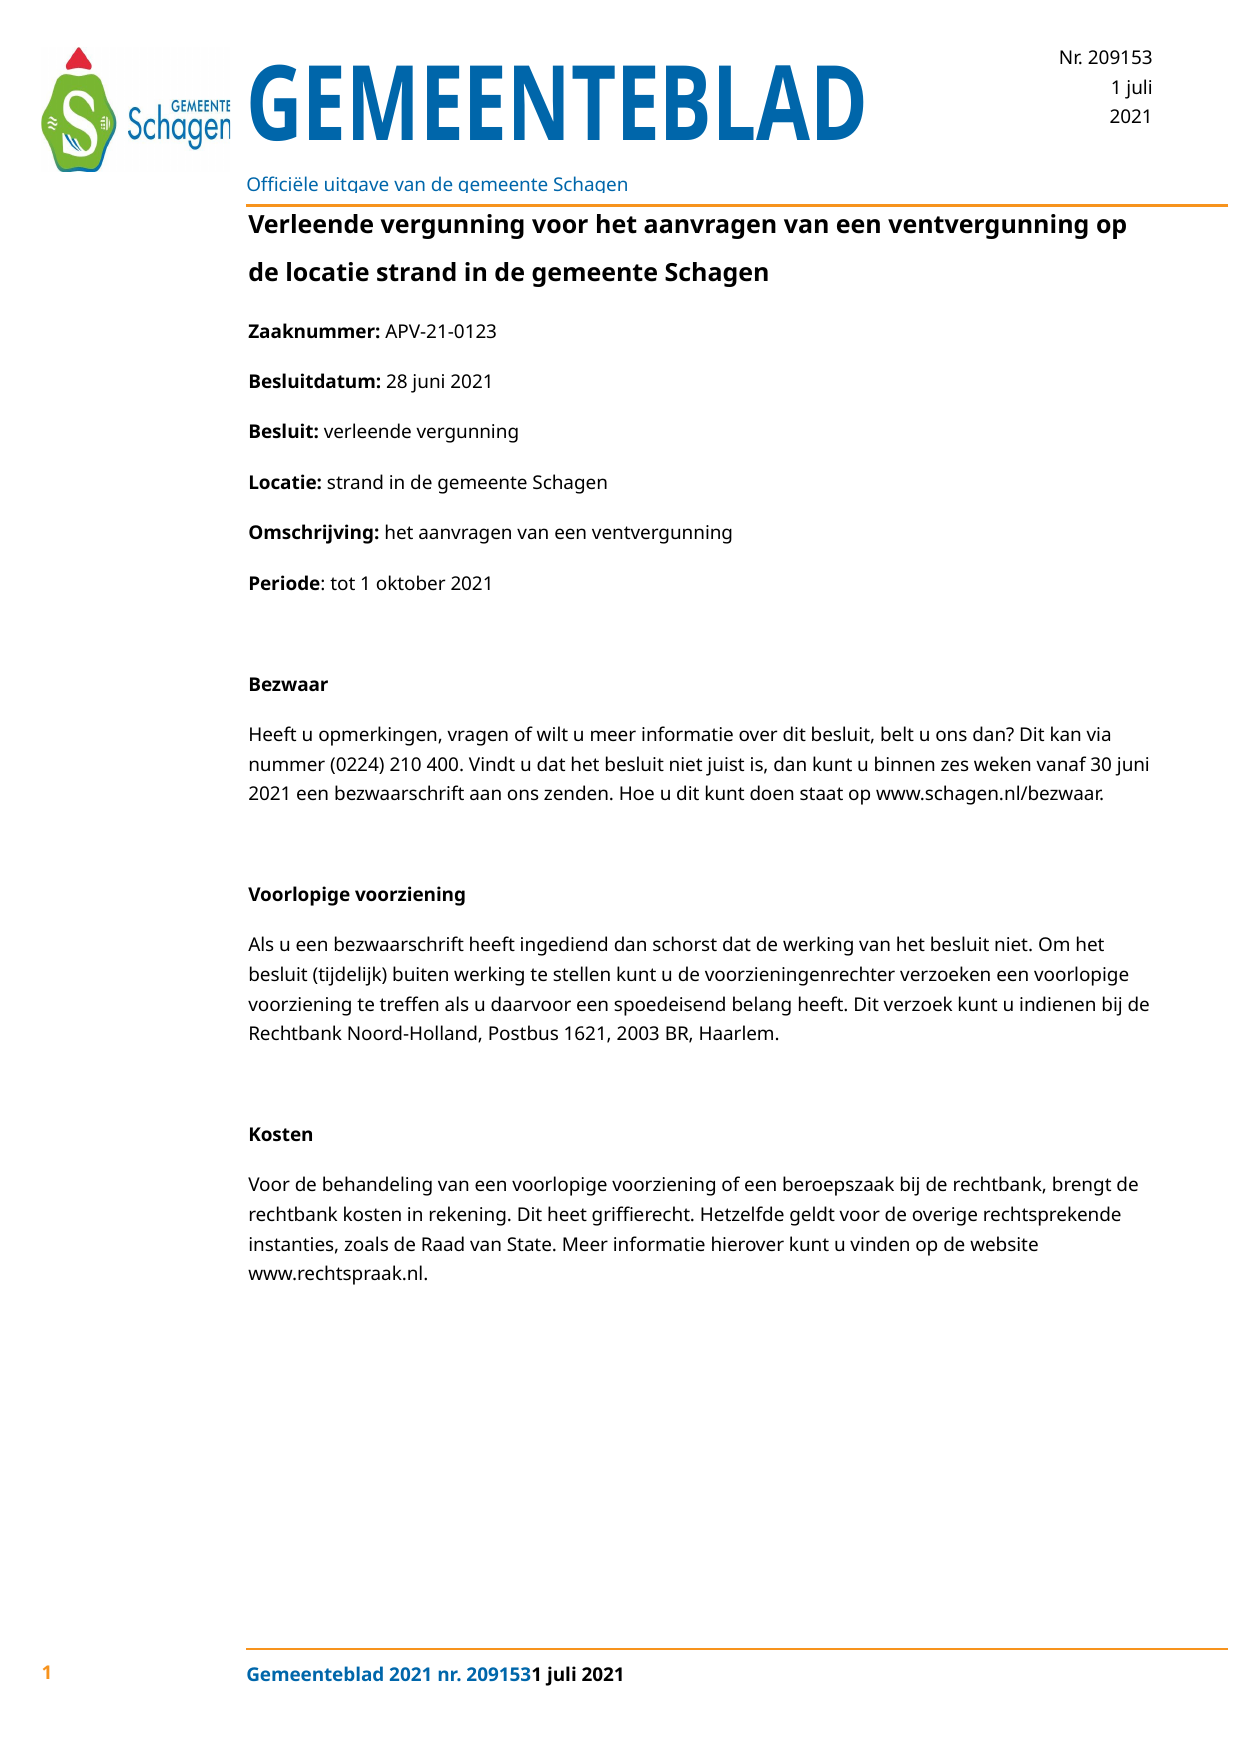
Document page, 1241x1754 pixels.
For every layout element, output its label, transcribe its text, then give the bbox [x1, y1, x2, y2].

text Kosten [248, 1121, 1152, 1147]
text Omschrijving: het aanvragen van een ventvergunning [248, 519, 1152, 545]
text Besluit: verleende vergunning [248, 419, 1152, 444]
text Voor de behandeling van een voorlopige voorziening of een beroepszaak bij de rechtbank, brengt de rechtbank kosten in rekening. Dit heet griffierecht. Hetzelfde geldt voor de overige rechtsprekende instanties, zoals de Raad van State. Meer informatie hierover kunt u vinden op de website www.rechtspraak.nl. [248, 1172, 1152, 1286]
text Periode: tot 1 oktober 2021 [248, 570, 1152, 596]
text Locatie: strand in de gemeente Schagen [248, 469, 1152, 495]
text Bezwaar [248, 671, 1152, 697]
text Zaaknummer: APV-21-0123 [248, 318, 1152, 344]
text Voorlopige voorziening [248, 881, 1152, 907]
picture [41, 47, 231, 172]
text Besluitdatum: 28 juni 2021 [248, 368, 1152, 394]
text Verleende vergunning voor het aanvragen van een ventvergunning op de locatie strand in de gemeente Schagen [248, 207, 1152, 288]
text Als u een bezwaarschrift heeft ingediend dan schorst dat de werking van het besluit niet. Om het besluit (tijdelijk) buiten werking te stellen kunt u de voorzieningenrechter verzoeken een voorlopige voorziening te treffen als u daarvoor een spoedeisend belang heeft. Dit verzoek kunt u indienen bij de Rechtbank Noord-Holland, Postbus 1621, 2003 BR, Haarlem. [248, 932, 1152, 1046]
text Heeft u opmerkingen, vragen of wilt u meer informatie over dit besluit, belt u ons dan? Dit kan via nummer (0224) 210 400. Vindt u dat het besluit niet juist is, dan kunt u binnen zes weken vanaf 30 juni 2021 een bezwaarschrift aan ons zenden. Hoe u dit kunt doen staat op www.schagen.nl/bezwaar. [248, 721, 1152, 806]
